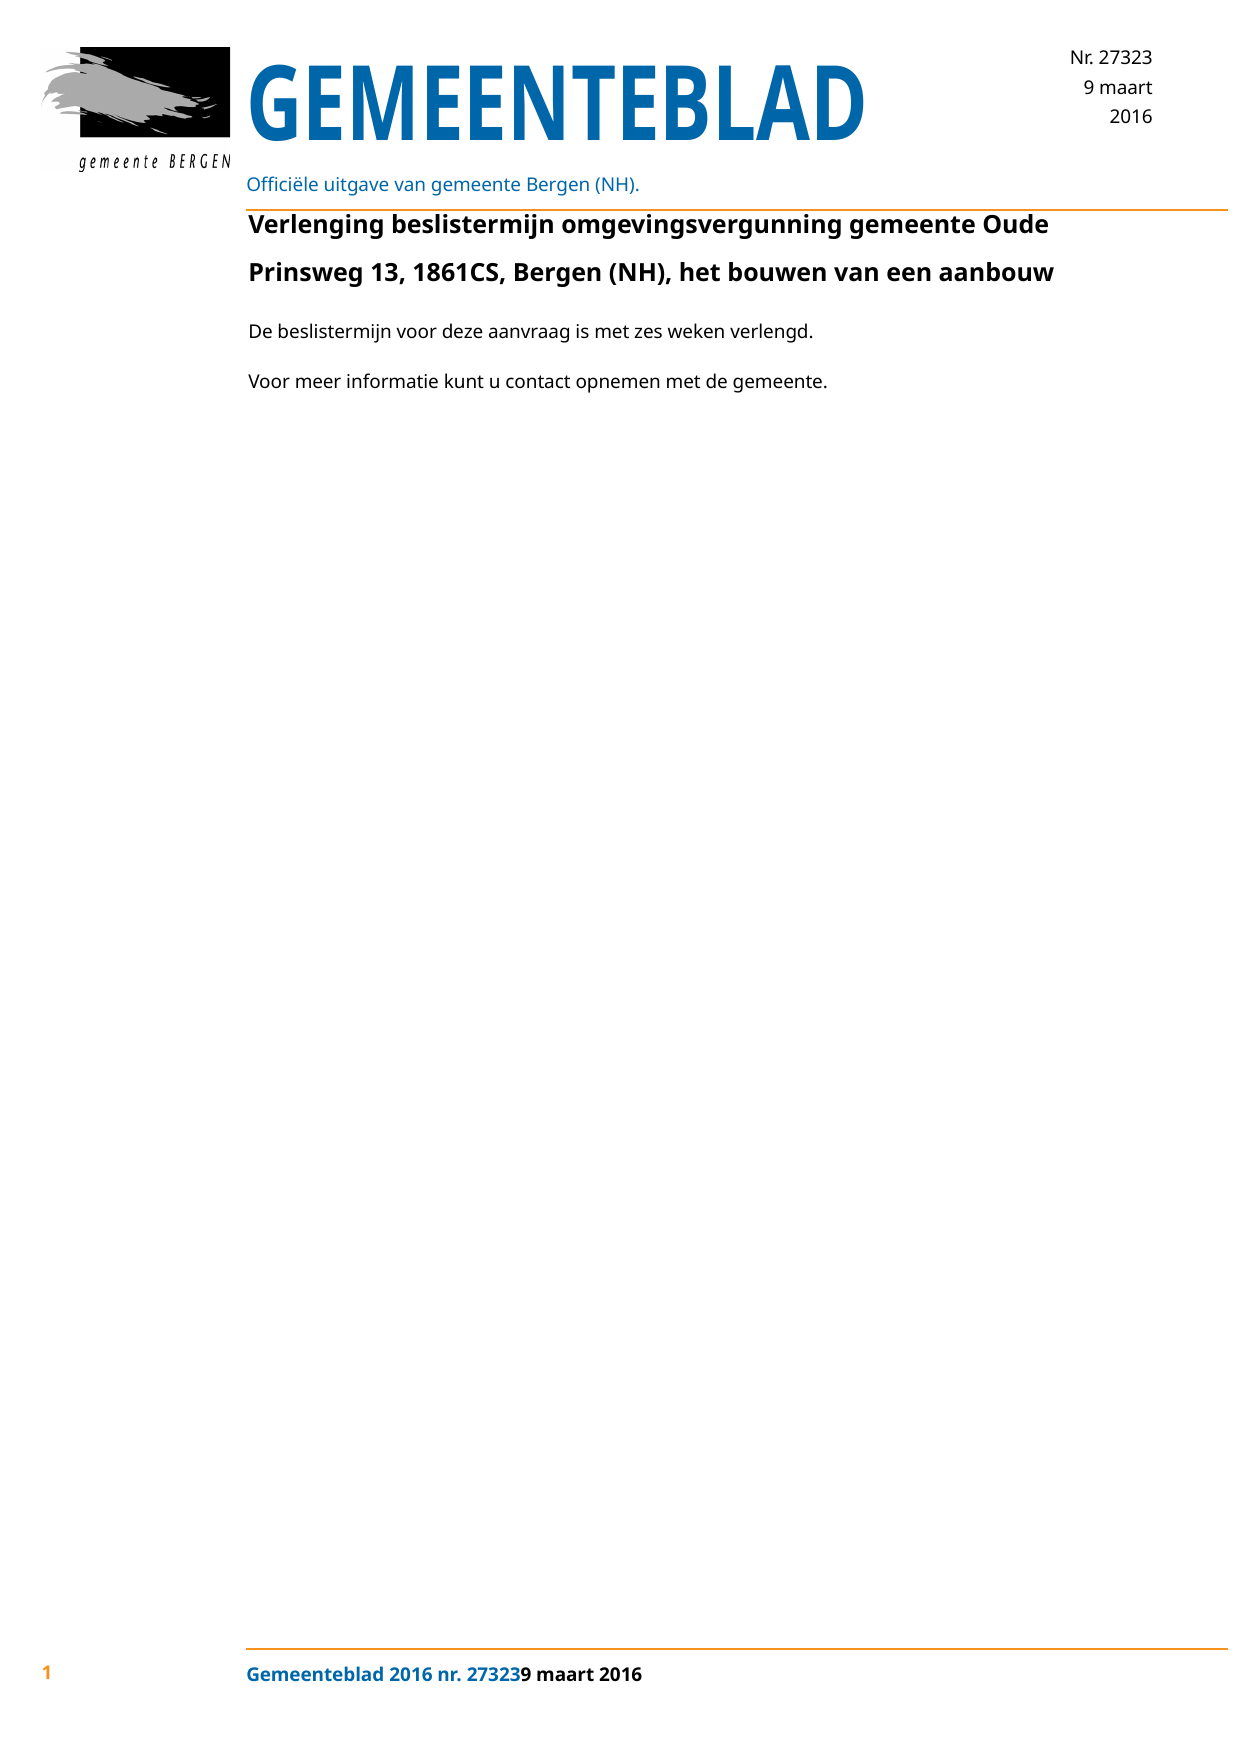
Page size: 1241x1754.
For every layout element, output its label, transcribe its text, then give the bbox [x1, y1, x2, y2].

text Verlenging beslistermijn omgevingsvergunning gemeente Oude Prinsweg 13, 1861CS, Bergen (NH), het bouwen van een aanbouw [248, 211, 1152, 288]
picture [41, 47, 231, 172]
text Voor meer informatie kunt u contact opnemen met de gemeente. [248, 368, 1152, 394]
text De beslistermijn voor deze aanvraag is met zes weken verlengd. [248, 318, 1152, 344]
